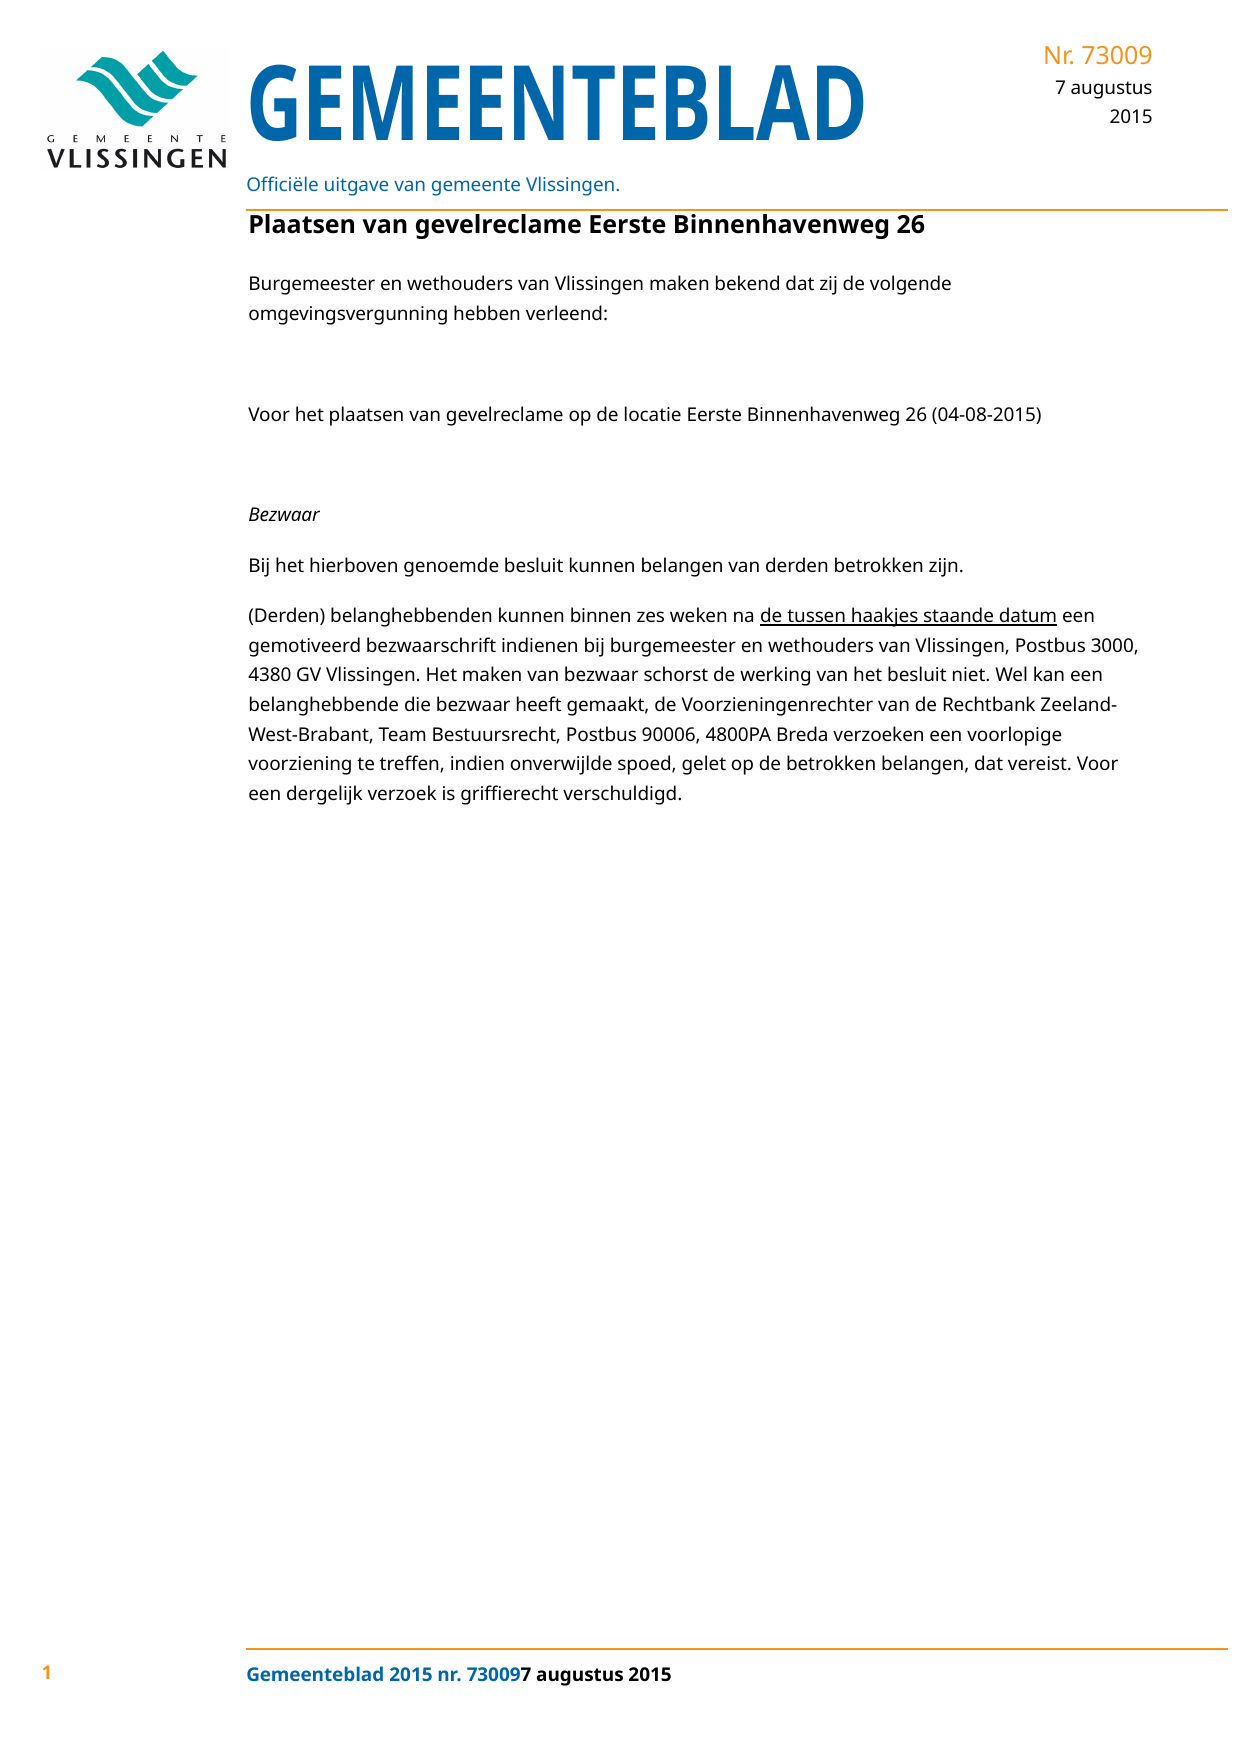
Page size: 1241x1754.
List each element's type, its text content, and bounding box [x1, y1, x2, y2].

text Burgemeester en wethouders van Vlissingen maken bekend dat zij de volgende omgevingsvergunning hebben verleend: [248, 270, 1152, 326]
text (Derden) belanghebbenden kunnen binnen zes weken na de tussen haakjes staande datum een gemotiveerd bezwaarschrift indienen bij burgemeester en wethouders van Vlissingen, Postbus 3000, 4380 GV Vlissingen. Het maken van bezwaar schorst de werking van het besluit niet. Wel kan een belanghebbende die bezwaar heeft gemaakt, de Voorzieningenrechter van de Rechtbank Zeeland-West-Brabant, Team Bestuursrecht, Postbus 90006, 4800PA Breda verzoeken een voorlopige voorziening te treffen, indien onverwijlde spoed, gelet op de betrokken belangen, dat vereist. Voor een dergelijk verzoek is griffierecht verschuldigd. [248, 602, 1152, 806]
text Plaatsen van gevelreclame Eerste Binnenhavenweg 26 [248, 211, 1152, 241]
text Voor het plaatsen van gevelreclame op de locatie Eerste Binnenhavenweg 26 (04-08-2015) [248, 401, 1152, 426]
text Bezwaar [248, 502, 1152, 527]
text Bij het hierboven genoemde besluit kunnen belangen van derden betrokken zijn. [248, 552, 1152, 578]
picture [41, 47, 231, 172]
